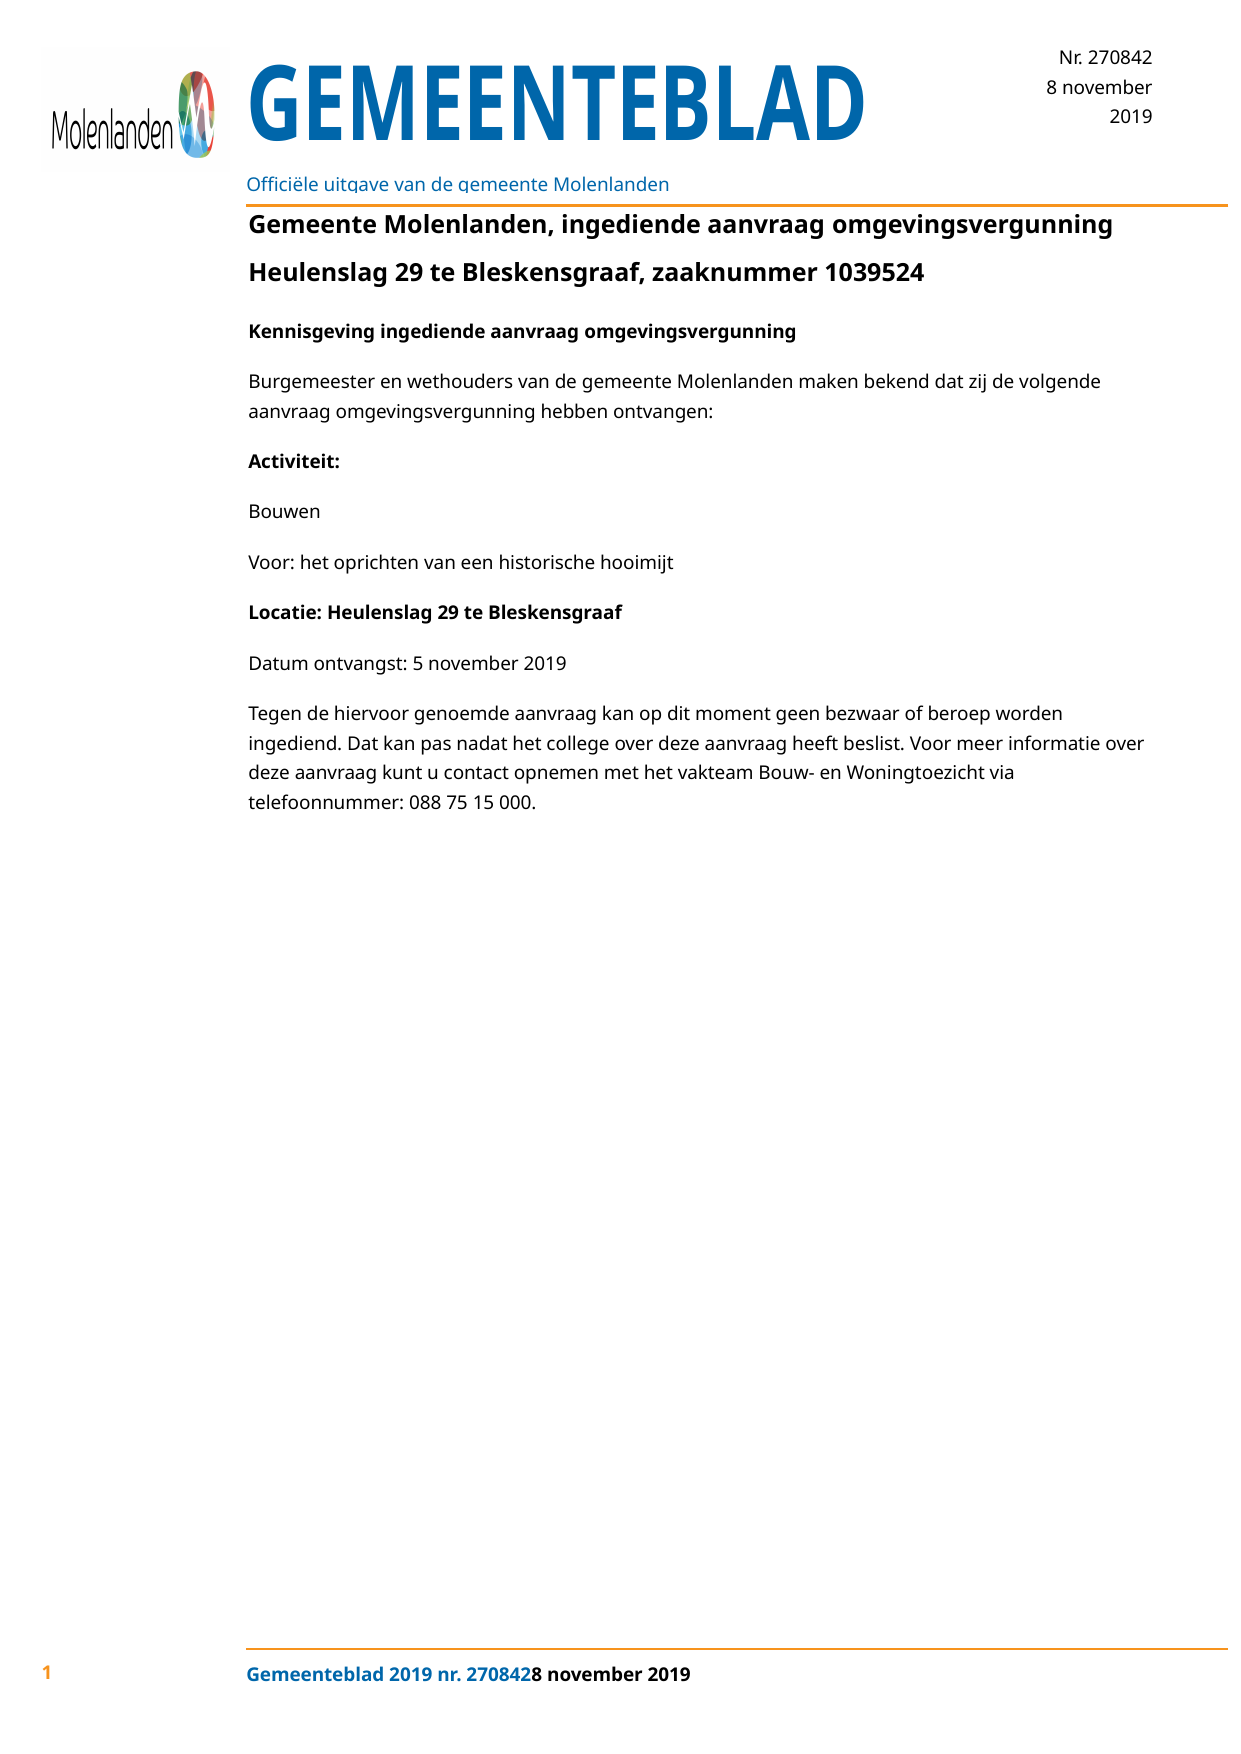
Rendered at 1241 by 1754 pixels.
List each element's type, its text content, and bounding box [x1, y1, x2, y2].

text Burgemeester en wethouders van de gemeente Molenlanden maken bekend dat zij de volgende aanvraag omgevingsvergunning hebben ontvangen: [248, 368, 1152, 424]
text Locatie: Heulenslag 29 te Bleskensgraaf [248, 599, 1152, 625]
text Tegen de hiervoor genoemde aanvraag kan op dit moment geen bezwaar of beroep worden ingediend. Dat kan pas nadat het college over deze aanvraag heeft beslist. Voor meer informatie over deze aanvraag kunt u contact opnemen met het vakteam Bouw- en Woningtoezicht via telefoonnummer: 088 75 15 000. [248, 700, 1152, 815]
text Gemeente Molenlanden, ingediende aanvraag omgevingsvergunning Heulenslag 29 te Bleskensgraaf, zaaknummer 1039524 [248, 207, 1152, 288]
text Bouwen [248, 499, 1152, 524]
text Voor: het oprichten van een historische hooimijt [248, 549, 1152, 575]
picture [41, 47, 231, 172]
text Activiteit: [248, 448, 1152, 474]
text Datum ontvangst: 5 november 2019 [248, 650, 1152, 676]
text Kennisgeving ingediende aanvraag omgevingsvergunning [248, 318, 1152, 344]
